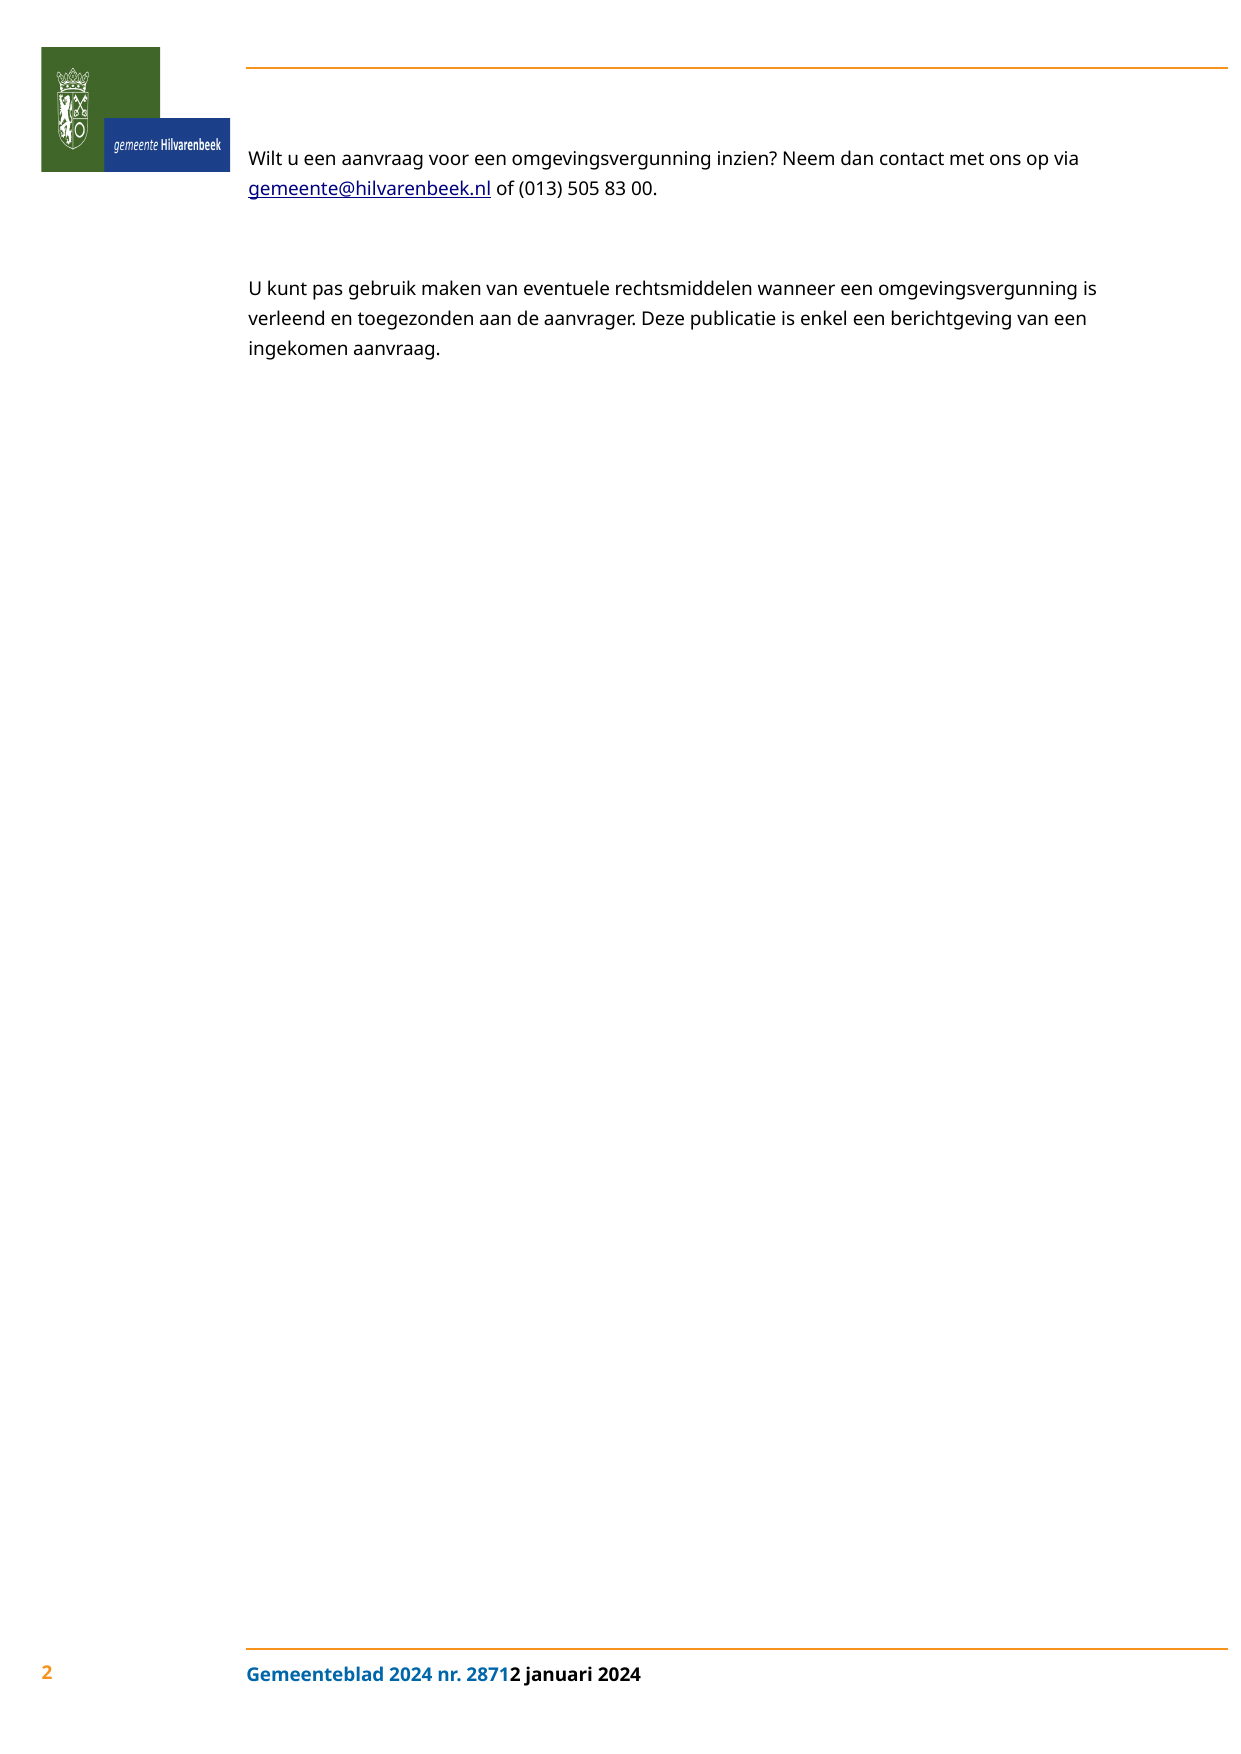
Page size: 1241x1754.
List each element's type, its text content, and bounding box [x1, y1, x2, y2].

text U kunt pas gebruik maken van eventuele rechtsmiddelen wanneer een omgevingsvergunning is verleend en toegezonden aan de aanvrager. Deze publicatie is enkel een berichtgeving van een ingekomen aanvraag. [248, 276, 1152, 361]
picture [41, 47, 231, 172]
text Wilt u een aanvraag voor een omgevingsvergunning inzien? Neem dan contact met ons op via gemeente@hilvarenbeek.nl of (013) 505 83 00. [248, 145, 1152, 201]
